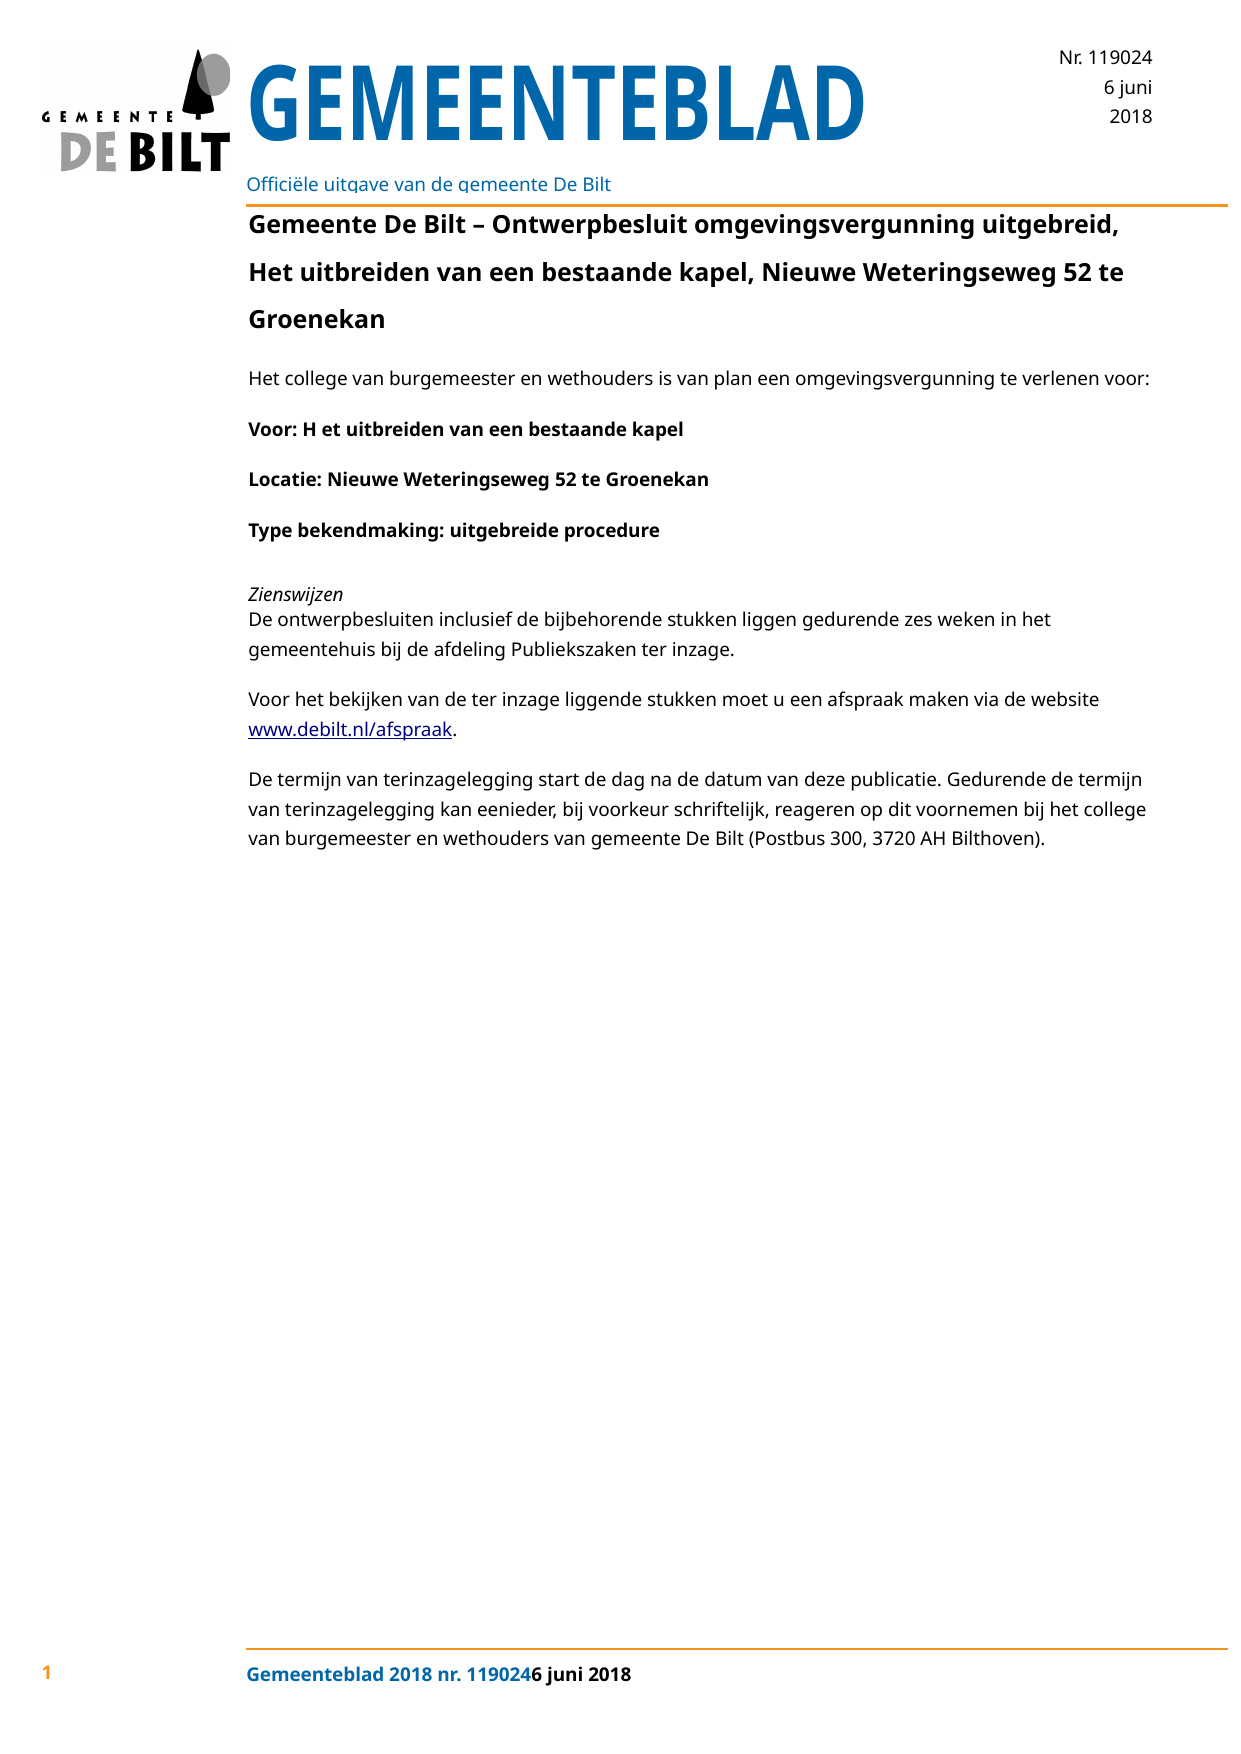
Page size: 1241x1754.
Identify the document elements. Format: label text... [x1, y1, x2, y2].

text Locatie: Nieuwe Weteringseweg 52 te Groenekan [248, 466, 1152, 492]
text De ontwerpbesluiten inclusief de bijbehorende stukken liggen gedurende zes weken in het gemeentehuis bij de afdeling Publiekszaken ter inzage. [248, 606, 1152, 662]
text De termijn van terinzagelegging start de dag na de datum van deze publicatie. Gedurende de termijn van terinzagelegging kan eenieder, bij voorkeur schriftelijk, reageren op dit voornemen bij het college van burgemeester en wethouders van gemeente De Bilt (Postbus 300, 3720 AH Bilthoven). [248, 766, 1152, 851]
text Het college van burgemeester en wethouders is van plan een omgevingsvergunning te verlenen voor: [248, 366, 1152, 391]
text Zienswijzen [248, 581, 1152, 606]
text Voor het bekijken van de ter inzage liggende stukken moet u een afspraak maken via de website www.debilt.nl/afspraak. [248, 686, 1152, 742]
text Voor: H et uitbreiden van een bestaande kapel [248, 416, 1152, 442]
picture [41, 47, 231, 172]
text Type bekendmaking: uitgebreide procedure [248, 517, 1152, 542]
text Gemeente De Bilt – Ontwerpbesluit omgevingsvergunning uitgebreid, Het uitbreiden van een bestaande kapel, Nieuwe Weteringseweg 52 te Groenekan [248, 207, 1152, 336]
